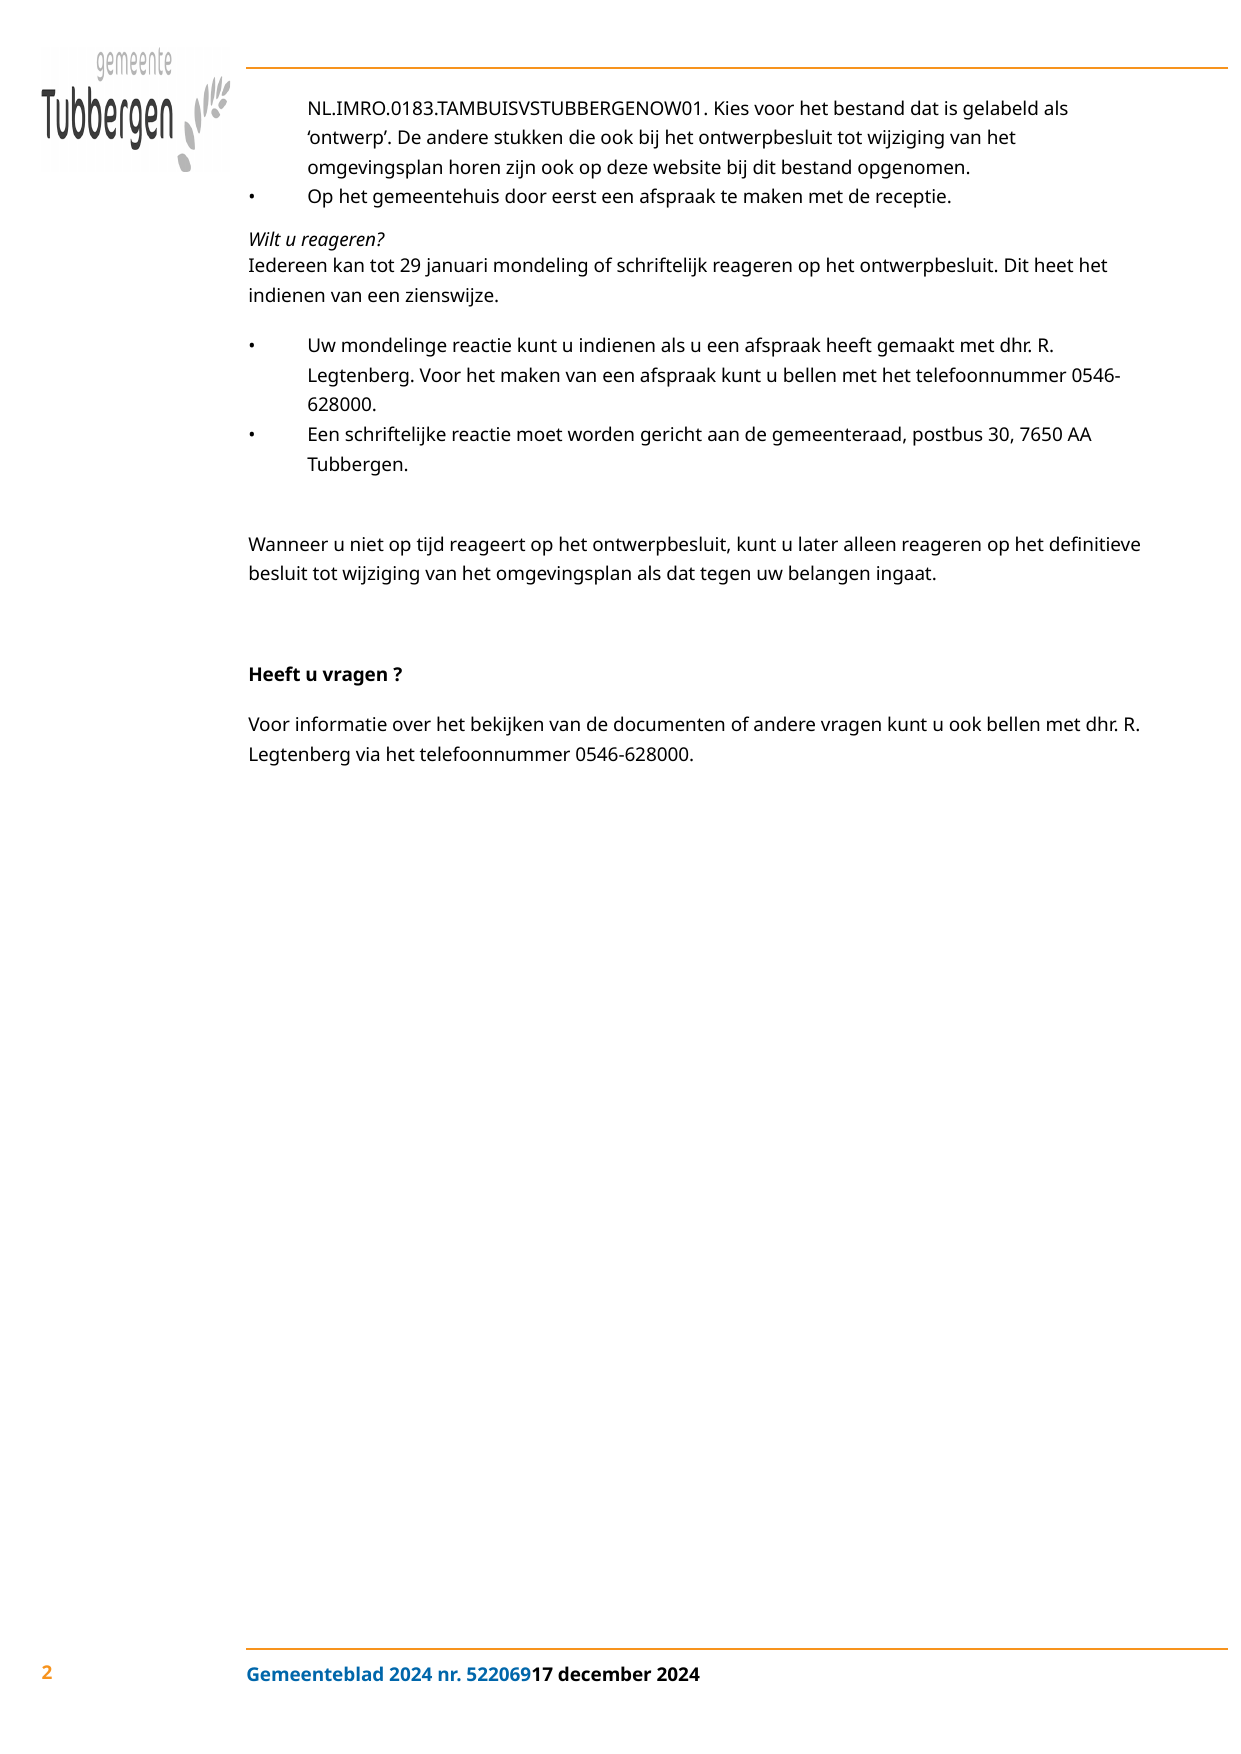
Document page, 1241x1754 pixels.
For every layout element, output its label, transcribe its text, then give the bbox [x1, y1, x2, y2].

list NL.IMRO.0183.TAMBUISVSTUBBERGENOW01. Kies voor het bestand dat is gelabeld als ‘ontwerp’. De andere stukken die ook bij het ontwerpbesluit tot wijziging van het omgevingsplan horen zijn ook op deze website bij dit bestand opgenomen. [248, 95, 1152, 180]
text Heeft u vragen ? [248, 661, 1152, 687]
text Voor informatie over het bekijken van de documenten of andere vragen kunt u ook bellen met dhr. R. Legtenberg via het telefoonnummer 0546-628000. [248, 712, 1152, 767]
text Iedereen kan tot 29 januari mondeling of schriftelijk reageren op het ontwerpbesluit. Dit heet het indienen van een zienswijze. [248, 252, 1152, 308]
picture [41, 47, 231, 172]
text Wilt u reageren? [248, 227, 1152, 252]
list Uw mondelinge reactie kunt u indienen als u een afspraak heeft gemaakt met dhr. R. Legtenberg. Voor het maken van een afspraak kunt u bellen met het telefoonnummer 0546-628000. [248, 332, 1152, 417]
text Wanneer u niet op tijd reageert op het ontwerpbesluit, kunt u later alleen reageren op het definitieve besluit tot wijziging van het omgevingsplan als dat tegen uw belangen ingaat. [248, 531, 1152, 586]
list Een schriftelijke reactie moet worden gericht aan de gemeenteraad, postbus 30, 7650 AA Tubbergen. [248, 421, 1152, 476]
list Op het gemeentehuis door eerst een afspraak te maken met de receptie. [248, 183, 1152, 209]
